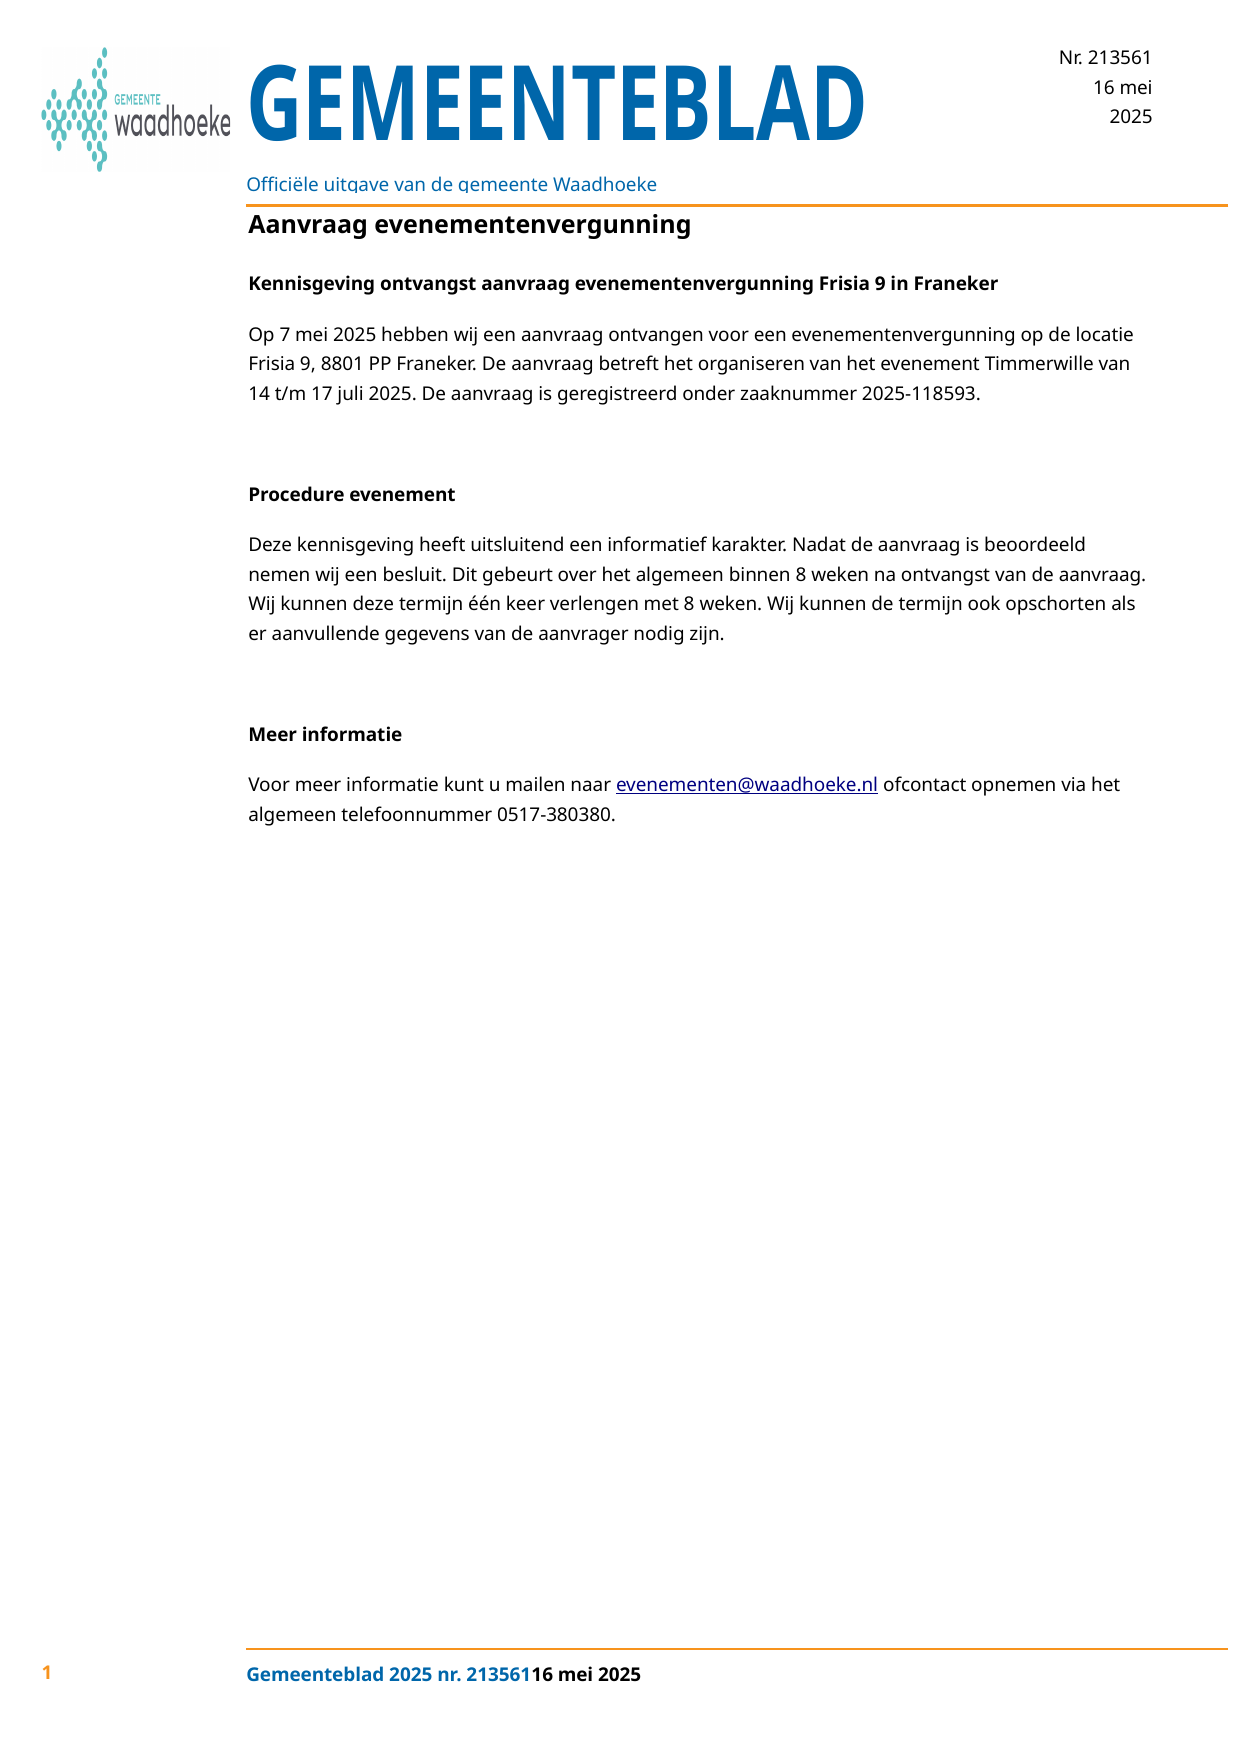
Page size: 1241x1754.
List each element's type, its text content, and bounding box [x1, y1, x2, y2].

text Deze kennisgeving heeft uitsluitend een informatief karakter. Nadat de aanvraag is beoordeeld nemen wij een besluit. Dit gebeurt over het algemeen binnen 8 weken na ontvangst van de aanvraag. Wij kunnen deze termijn één keer verlengen met 8 weken. Wij kunnen de termijn ook opschorten als er aanvullende gegevens van de aanvrager nodig zijn. [248, 531, 1152, 646]
picture [41, 47, 231, 172]
text Aanvraag evenementenvergunning [248, 207, 1152, 241]
text Op 7 mei 2025 hebben wij een aanvraag ontvangen voor een evenementenvergunning op de locatie Frisia 9, 8801 PP Franeker. De aanvraag betreft het organiseren van het evenement Timmerwille van 14 t/m 17 juli 2025. De aanvraag is geregistreerd onder zaaknummer 2025-118593. [248, 321, 1152, 406]
text Kennisgeving ontvangst aanvraag evenementenvergunning Frisia 9 in Franeker [248, 270, 1152, 296]
text Voor meer informatie kunt u mailen naar evenementen@waadhoeke.nl ofcontact opnemen via het algemeen telefoonnummer 0517-380380. [248, 771, 1152, 826]
text Meer informatie [248, 721, 1152, 746]
text Procedure evenement [248, 481, 1152, 506]
